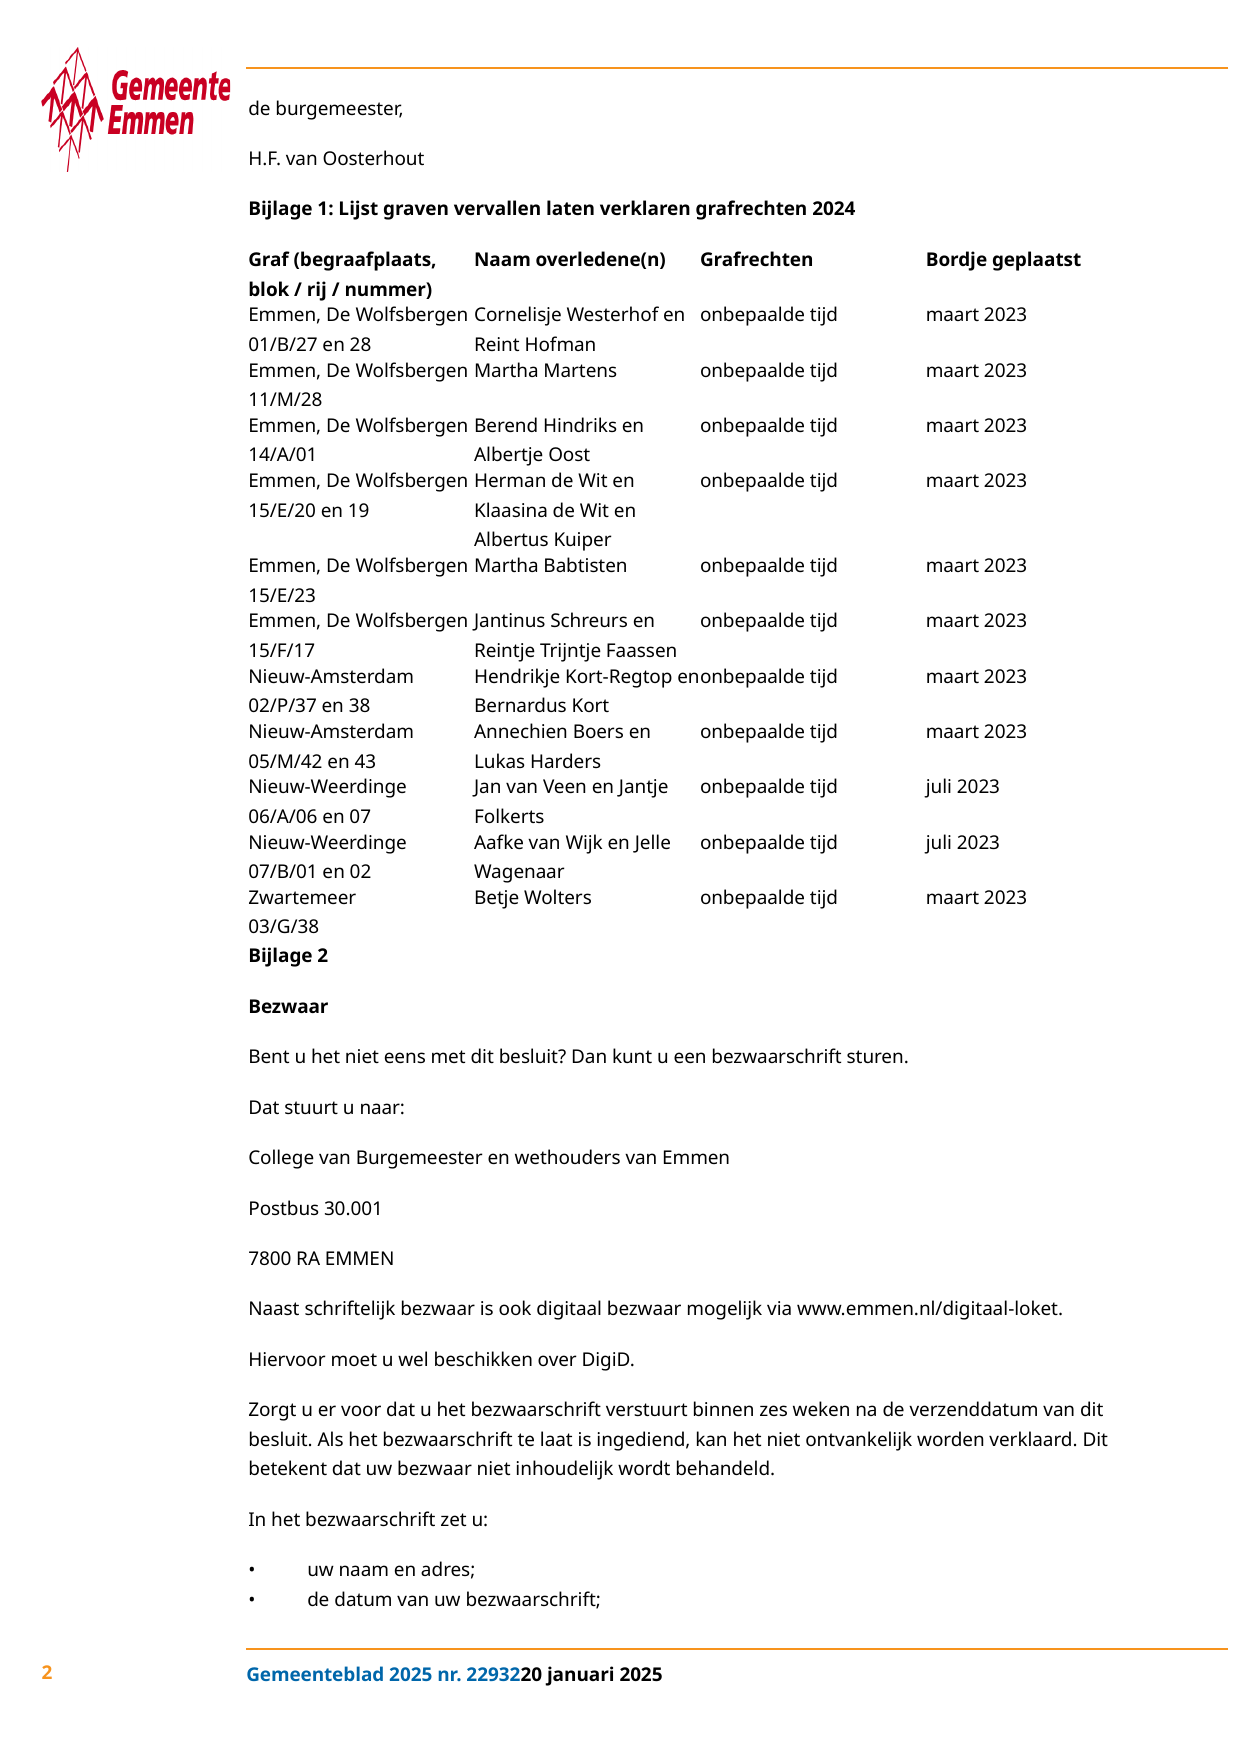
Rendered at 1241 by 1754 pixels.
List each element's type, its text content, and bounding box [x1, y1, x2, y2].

table_cell Annechien Boers en Lukas Harders [474, 718, 700, 773]
table_cell Jantinus Schreurs en Reintje Trijntje Faassen [474, 608, 700, 663]
table_cell juli 2023 [926, 829, 1152, 884]
table_cell Nieuw-Amsterdam 05/M/42 en 43 [248, 718, 474, 773]
table_header Bordje geplaatst [926, 246, 1152, 301]
list de datum van uw bezwaarschrift; [248, 1586, 1152, 1612]
table_cell Emmen, De Wolfsbergen 14/A/01 [248, 412, 474, 467]
table_cell Hendrikje Kort-Regtop en Bernardus Kort [474, 663, 700, 718]
table_cell Berend Hindriks en Albertje Oost [474, 412, 700, 467]
table_cell Aafke van Wijk en Jelle Wagenaar [474, 829, 700, 884]
table_cell Emmen, De Wolfsbergen 01/B/27 en 28 [248, 301, 474, 357]
table_cell Nieuw-Weerdinge 06/A/06 en 07 [248, 774, 474, 829]
text Postbus 30.001 [248, 1195, 1152, 1221]
table_cell onbepaalde tijd [700, 774, 926, 829]
text Zorgt u er voor dat u het bezwaarschrift verstuurt binnen zes weken na de verzenddatum van dit besluit. Als het bezwaarschrift te laat is ingediend, kan het niet ontvankelijk worden verklaard. Dit betekent dat uw bezwaar niet inhoudelijk wordt behandeld. [248, 1396, 1152, 1481]
table_cell onbepaalde tijd [700, 884, 926, 939]
text 7800 RA EMMEN [248, 1245, 1152, 1271]
text Dat stuurt u naar: [248, 1094, 1152, 1120]
table_cell maart 2023 [926, 468, 1152, 552]
text Bezwaar [248, 993, 1152, 1019]
table_cell Emmen, De Wolfsbergen 15/F/17 [248, 608, 474, 663]
table_cell Nieuw-Weerdinge 07/B/01 en 02 [248, 829, 474, 884]
text de burgemeester, [248, 95, 1152, 121]
table_cell maart 2023 [926, 357, 1152, 412]
table_cell onbepaalde tijd [700, 301, 926, 357]
table_cell onbepaalde tijd [700, 468, 926, 552]
table_cell Emmen, De Wolfsbergen 15/E/20 en 19 [248, 468, 474, 552]
table_cell Emmen, De Wolfsbergen 11/M/28 [248, 357, 474, 412]
text H.F. van Oosterhout [248, 145, 1152, 171]
table_cell maart 2023 [926, 412, 1152, 467]
text In het bezwaarschrift zet u: [248, 1506, 1152, 1532]
text Hiervoor moet u wel beschikken over DigiD. [248, 1346, 1152, 1372]
table_cell Nieuw-Amsterdam 02/P/37 en 38 [248, 663, 474, 718]
table_cell maart 2023 [926, 663, 1152, 718]
table_header Grafrechten [700, 246, 926, 301]
table_cell maart 2023 [926, 608, 1152, 663]
picture [41, 47, 231, 172]
table_header Graf (begraafplaats, blok / rij / nummer) [248, 246, 474, 301]
table_cell Jan van Veen en Jantje Folkerts [474, 774, 700, 829]
table_cell Betje Wolters [474, 884, 700, 939]
table_cell maart 2023 [926, 884, 1152, 939]
table_cell Herman de Wit en Klaasina de Wit en Albertus Kuiper [474, 468, 700, 552]
table_cell Zwartemeer 03/G/38 [248, 884, 474, 939]
text Naast schriftelijk bezwaar is ook digitaal bezwaar mogelijk via www.emmen.nl/digitaal-loket. [248, 1296, 1152, 1321]
table_cell juli 2023 [926, 774, 1152, 829]
table_cell onbepaalde tijd [700, 608, 926, 663]
text Bijlage 1: Lijst graven vervallen laten verklaren grafrechten 2024 [248, 196, 1152, 221]
table_cell maart 2023 [926, 718, 1152, 773]
table_cell onbepaalde tijd [700, 357, 926, 412]
table_header Naam overledene(n) [474, 246, 700, 301]
table_cell maart 2023 [926, 552, 1152, 608]
text College van Burgemeester en wethouders van Emmen [248, 1144, 1152, 1170]
table_cell onbepaalde tijd [700, 412, 926, 467]
table_cell onbepaalde tijd [700, 663, 926, 718]
table_cell onbepaalde tijd [700, 829, 926, 884]
table_cell maart 2023 [926, 301, 1152, 357]
text Bijlage 2 [248, 943, 1152, 968]
table_cell onbepaalde tijd [700, 552, 926, 608]
table_cell Martha Martens [474, 357, 700, 412]
list uw naam en adres; [248, 1556, 1152, 1582]
table_cell Cornelisje Westerhof en Reint Hofman [474, 301, 700, 357]
table_cell Emmen, De Wolfsbergen 15/E/23 [248, 552, 474, 608]
table_cell onbepaalde tijd [700, 718, 926, 773]
table_cell Martha Babtisten [474, 552, 700, 608]
text Bent u het niet eens met dit besluit? Dan kunt u een bezwaarschrift sturen. [248, 1043, 1152, 1069]
